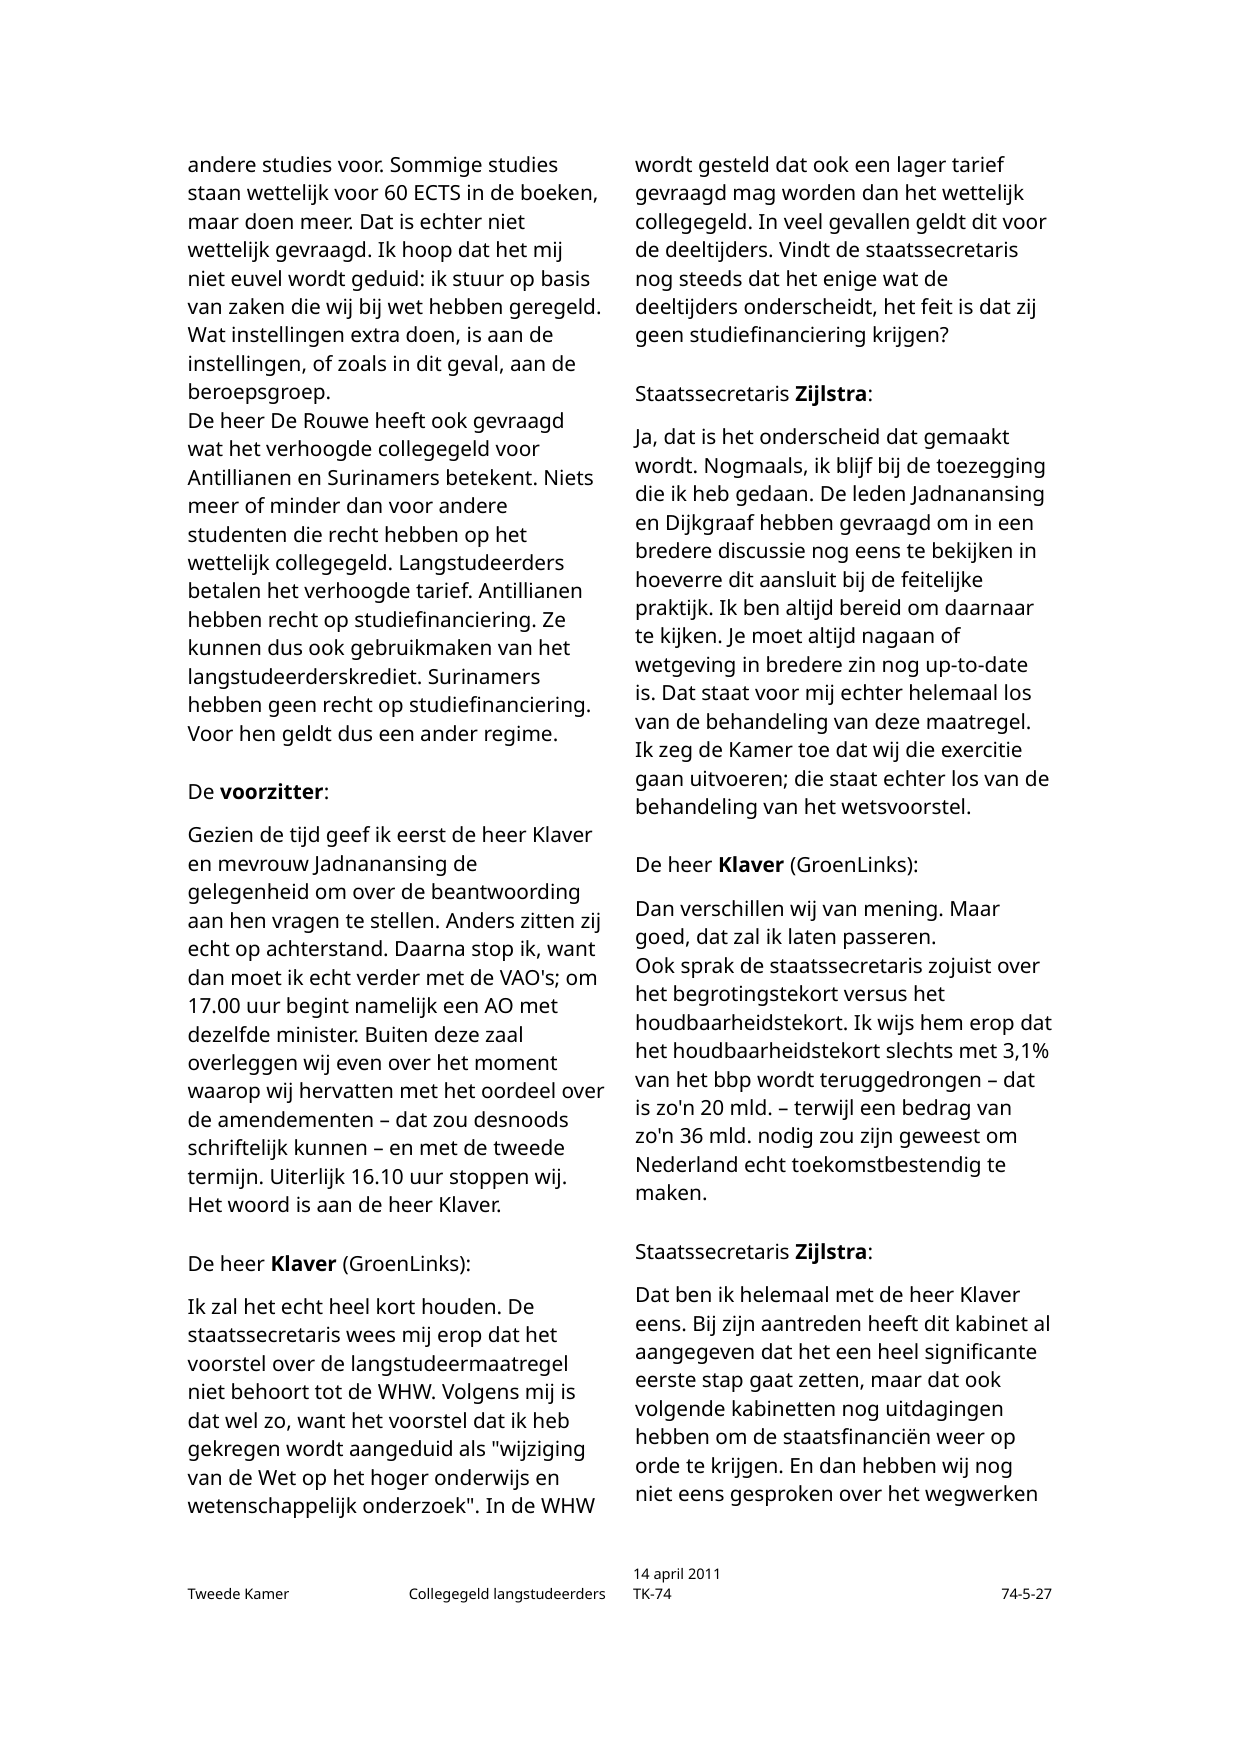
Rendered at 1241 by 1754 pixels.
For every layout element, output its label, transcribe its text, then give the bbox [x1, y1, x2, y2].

text Dan verschillen wij van mening. Maar goed, dat zal ik laten passeren. [635, 894, 1053, 951]
text De voorzitter: [187, 777, 605, 806]
text Ja, dat is het onderscheid dat gemaakt wordt. Nogmaals, ik blijf bij de toezegging die ik heb gedaan. De leden Jadnanansing en Dijkgraaf hebben gevraagd om in een bredere discussie nog eens te bekijken in hoeverre dit aansluit bij de feitelijke praktijk. Ik ben altijd bereid om daarnaar te kijken. Je moet altijd nagaan of wetgeving in bredere zin nog up-to-date is. Dat staat voor mij echter helemaal los van de behandeling van deze maatregel. Ik zeg de Kamer toe dat wij die exercitie gaan uitvoeren; die staat echter los van de behandeling van het wetsvoorstel. [635, 422, 1053, 821]
text Ook sprak de staatssecretaris zojuist over het begrotingstekort versus het houdbaarheidstekort. Ik wijs hem erop dat het houdbaarheidstekort slechts met 3,1% van het bbp wordt teruggedrongen – dat is zo'n 20 mld. – terwijl een bedrag van zo'n 36 mld. nodig zou zijn geweest om Nederland echt toekomstbestendig te maken. [635, 951, 1053, 1207]
text Gezien de tijd geef ik eerst de heer Klaver en mevrouw Jadnanansing de gelegenheid om over de beantwoording aan hen vragen te stellen. Anders zitten zij echt op achterstand. Daarna stop ik, want dan moet ik echt verder met de VAO's; om 17.00 uur begint namelijk een AO met dezelfde minister. Buiten deze zaal overleggen wij even over het moment waarop wij hervatten met het oordeel over de amendementen – dat zou desnoods schriftelijk kunnen – en met de tweede termijn. Uiterlijk 16.10 uur stoppen wij. [187, 821, 605, 1190]
text De heer Klaver (GroenLinks): [635, 851, 1053, 879]
text De heer De Rouwe heeft ook gevraagd wat het verhoogde collegegeld voor Antillianen en Surinamers betekent. Niets meer of minder dan voor andere studenten die recht hebben op het wettelijk collegegeld. Langstudeerders betalen het verhoogde tarief. Antillianen hebben recht op studiefinanciering. Ze kunnen dus ook gebruikmaken van het langstudeerderskrediet. Surinamers hebben geen recht op studiefinanciering. Voor hen geldt dus een ander regime. [187, 406, 605, 747]
text De heer Klaver (GroenLinks): [187, 1249, 605, 1277]
text Het woord is aan de heer Klaver. [187, 1190, 605, 1219]
text andere studies voor. Sommige studies staan wettelijk voor 60 ECTS in de boeken, maar doen meer. Dat is echter niet wettelijk gevraagd. Ik hoop dat het mij niet euvel wordt geduid: ik stuur op basis van zaken die wij bij wet hebben geregeld. Wat instellingen extra doen, is aan de instellingen, of zoals in dit geval, aan de beroepsgroep. [187, 150, 605, 406]
text Staatssecretaris Zijlstra: [635, 1237, 1053, 1265]
text Dat ben ik helemaal met de heer Klaver eens. Bij zijn aantreden heeft dit kabinet al aangegeven dat het een heel significante eerste stap gaat zetten, maar dat ook volgende kabinetten nog uitdagingen hebben om de staatsfinanciën weer op orde te krijgen. En dan hebben wij nog niet eens gesproken over het wegwerken [635, 1280, 1053, 1508]
text Ik zal het echt heel kort houden. De staatssecretaris wees mij erop dat het voorstel over de langstudeermaatregel niet behoort tot de WHW. Volgens mij is dat wel zo, want het voorstel dat ik heb gekregen wordt aangeduid als "wijziging van de Wet op het hoger onderwijs en wetenschappelijk onderzoek". In de WHW [187, 1292, 605, 1520]
text wordt gesteld dat ook een lager tarief gevraagd mag worden dan het wettelijk collegegeld. In veel gevallen geldt dit voor de deeltijders. Vindt de staatssecretaris nog steeds dat het enige wat de deeltijders onderscheidt, het feit is dat zij geen studiefinanciering krijgen? [635, 150, 1053, 349]
text Staatssecretaris Zijlstra: [635, 379, 1053, 407]
